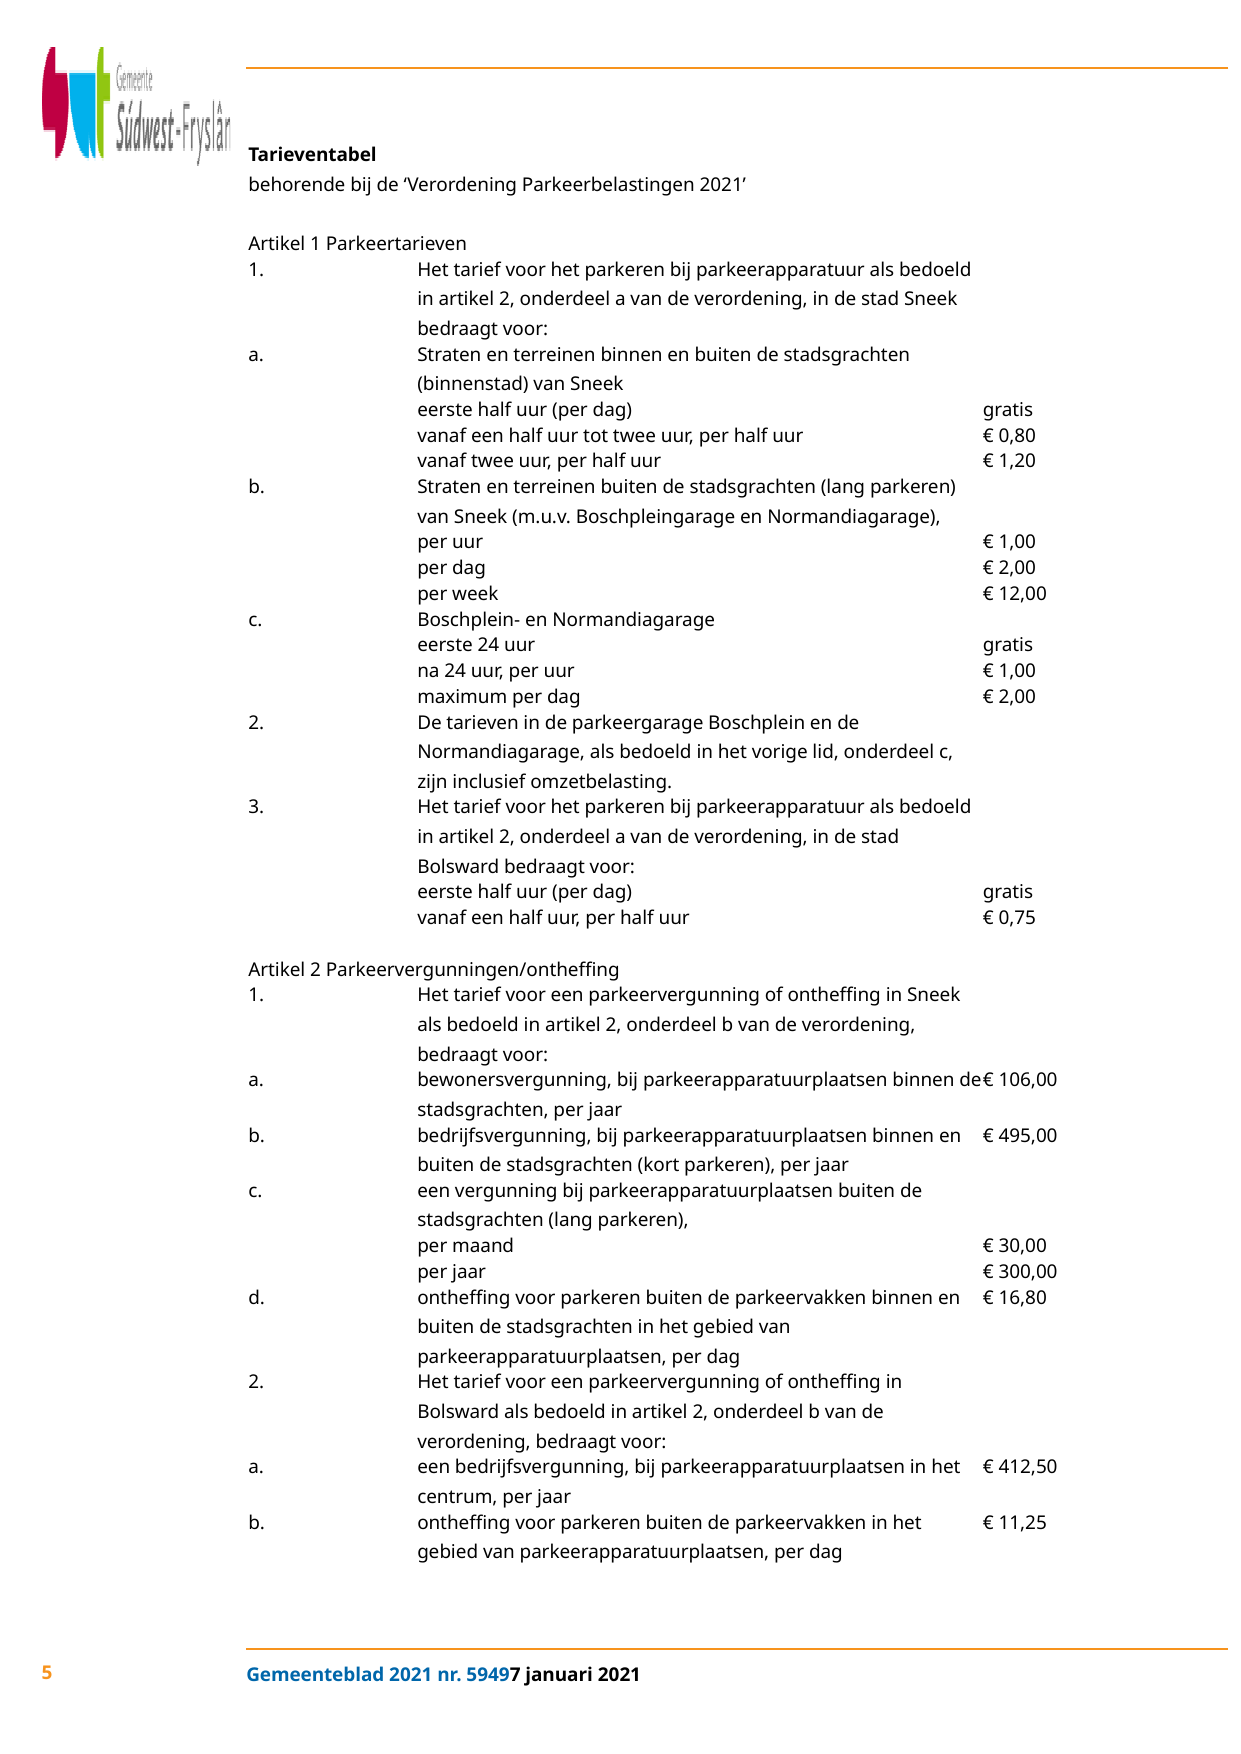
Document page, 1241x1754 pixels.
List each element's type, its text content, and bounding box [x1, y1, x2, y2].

table_cell [248, 580, 417, 606]
table_cell gratis [983, 396, 1152, 422]
table_cell [983, 1177, 1152, 1232]
table_cell 1. [248, 982, 417, 1066]
table_cell 1. [248, 256, 417, 341]
table_cell maximum per dag [417, 683, 983, 709]
table_cell een bedrijfsvergunning, bij parkeerapparatuurplaatsen in het centrum, per jaar [417, 1454, 983, 1509]
table_cell vanaf een half uur, per half uur [417, 904, 983, 930]
table_cell Straten en terreinen binnen en buiten de stadsgrachten (binnenstad) van Sneek [417, 341, 983, 396]
table_cell [248, 422, 417, 448]
table_cell Artikel 2 Parkeervergunningen/ontheffing [248, 956, 1152, 982]
table_cell eerste 24 uur [417, 632, 983, 657]
table_cell [983, 982, 1152, 1066]
table_cell € 1,00 [983, 529, 1152, 554]
table_cell b. [248, 1509, 417, 1564]
table_cell a. [248, 1066, 417, 1122]
table_cell b. [248, 1122, 417, 1177]
table_cell [248, 555, 417, 580]
table_cell De tarieven in de parkeergarage Boschplein en de Normandiagarage, als bedoeld in het vorige lid, onderdeel c, zijn inclusief omzetbelasting. [417, 709, 983, 794]
table_cell [248, 529, 417, 554]
table_cell [983, 709, 1152, 794]
table_cell € 16,80 [983, 1284, 1152, 1369]
table_cell c. [248, 606, 417, 632]
table_cell 2. [248, 1369, 417, 1454]
table_cell Straten en terreinen buiten de stadsgrachten (lang parkeren) van Sneek (m.u.v. Boschpleingarage en Normandiagarage), [417, 474, 983, 529]
table_cell [248, 1233, 417, 1258]
table_cell € 0,80 [983, 422, 1152, 448]
table_cell 3. [248, 794, 417, 879]
table_cell € 11,25 [983, 1509, 1152, 1564]
table_cell € 2,00 [983, 683, 1152, 709]
table_cell Het tarief voor het parkeren bij parkeerapparatuur als bedoeld in artikel 2, onderdeel a van de verordening, in de stad Sneek bedraagt voor: [417, 256, 983, 341]
table_cell [248, 632, 417, 657]
table_cell per week [417, 580, 983, 606]
table_cell € 12,00 [983, 580, 1152, 606]
table_cell [248, 658, 417, 683]
table_cell € 30,00 [983, 1233, 1152, 1258]
table_cell [983, 606, 1152, 632]
table_cell [983, 1369, 1152, 1454]
table_cell eerste half uur (per dag) [417, 396, 983, 422]
table_cell gratis [983, 879, 1152, 904]
table_cell [983, 794, 1152, 879]
table_cell € 412,50 [983, 1454, 1152, 1509]
table_cell [248, 879, 417, 904]
table_cell bedrijfsvergunning, bij parkeerapparatuurplaatsen binnen en buiten de stadsgrachten (kort parkeren), per jaar [417, 1122, 983, 1177]
text behorende bij de ‘Verordening Parkeerbelastingen 2021’ [248, 171, 1152, 197]
table_cell Het tarief voor een parkeervergunning of ontheffing in Bolsward als bedoeld in artikel 2, onderdeel b van de verordening, bedraagt voor: [417, 1369, 983, 1454]
table_cell b. [248, 474, 417, 529]
table_cell vanaf twee uur, per half uur [417, 448, 983, 473]
table_cell c. [248, 1177, 417, 1232]
table_cell [983, 474, 1152, 529]
table_cell a. [248, 1454, 417, 1509]
table_cell bewonersvergunning, bij parkeerapparatuurplaatsen binnen de stadsgrachten, per jaar [417, 1066, 983, 1122]
table_cell d. [248, 1284, 417, 1369]
table_cell [983, 256, 1152, 341]
table_cell per uur [417, 529, 983, 554]
table_cell € 106,00 [983, 1066, 1152, 1122]
table_cell [248, 930, 1152, 956]
table_cell Het tarief voor het parkeren bij parkeerapparatuur als bedoeld in artikel 2, onderdeel a van de verordening, in de stad Bolsward bedraagt voor: [417, 794, 983, 879]
table_cell ontheffing voor parkeren buiten de parkeervakken binnen en buiten de stadsgrachten in het gebied van parkeerapparatuurplaatsen, per dag [417, 1284, 983, 1369]
table_header Artikel 1 Parkeertarieven [248, 230, 1152, 256]
table_cell € 300,00 [983, 1258, 1152, 1284]
table_cell een vergunning bij parkeerapparatuurplaatsen buiten de stadsgrachten (lang parkeren), [417, 1177, 983, 1232]
table_cell € 2,00 [983, 555, 1152, 580]
table_cell [248, 1258, 417, 1284]
text Tarieventabel [248, 141, 1152, 167]
table_cell [983, 341, 1152, 396]
table_cell € 1,20 [983, 448, 1152, 473]
table_cell [248, 448, 417, 473]
table_cell 2. [248, 709, 417, 794]
table_cell ontheffing voor parkeren buiten de parkeervakken in het gebied van parkeerapparatuurplaatsen, per dag [417, 1509, 983, 1564]
picture [41, 47, 231, 172]
table_cell gratis [983, 632, 1152, 657]
table_cell per dag [417, 555, 983, 580]
table_cell Het tarief voor een parkeervergunning of ontheffing in Sneek als bedoeld in artikel 2, onderdeel b van de verordening, bedraagt voor: [417, 982, 983, 1066]
table_cell vanaf een half uur tot twee uur, per half uur [417, 422, 983, 448]
table_cell per maand [417, 1233, 983, 1258]
table_cell [248, 904, 417, 930]
table_cell per jaar [417, 1258, 983, 1284]
table_cell Boschplein- en Normandiagarage [417, 606, 983, 632]
table_cell a. [248, 341, 417, 396]
table_cell € 0,75 [983, 904, 1152, 930]
table_cell [248, 683, 417, 709]
table_cell na 24 uur, per uur [417, 658, 983, 683]
table_cell € 495,00 [983, 1122, 1152, 1177]
table_cell [248, 396, 417, 422]
table_cell eerste half uur (per dag) [417, 879, 983, 904]
table_cell € 1,00 [983, 658, 1152, 683]
